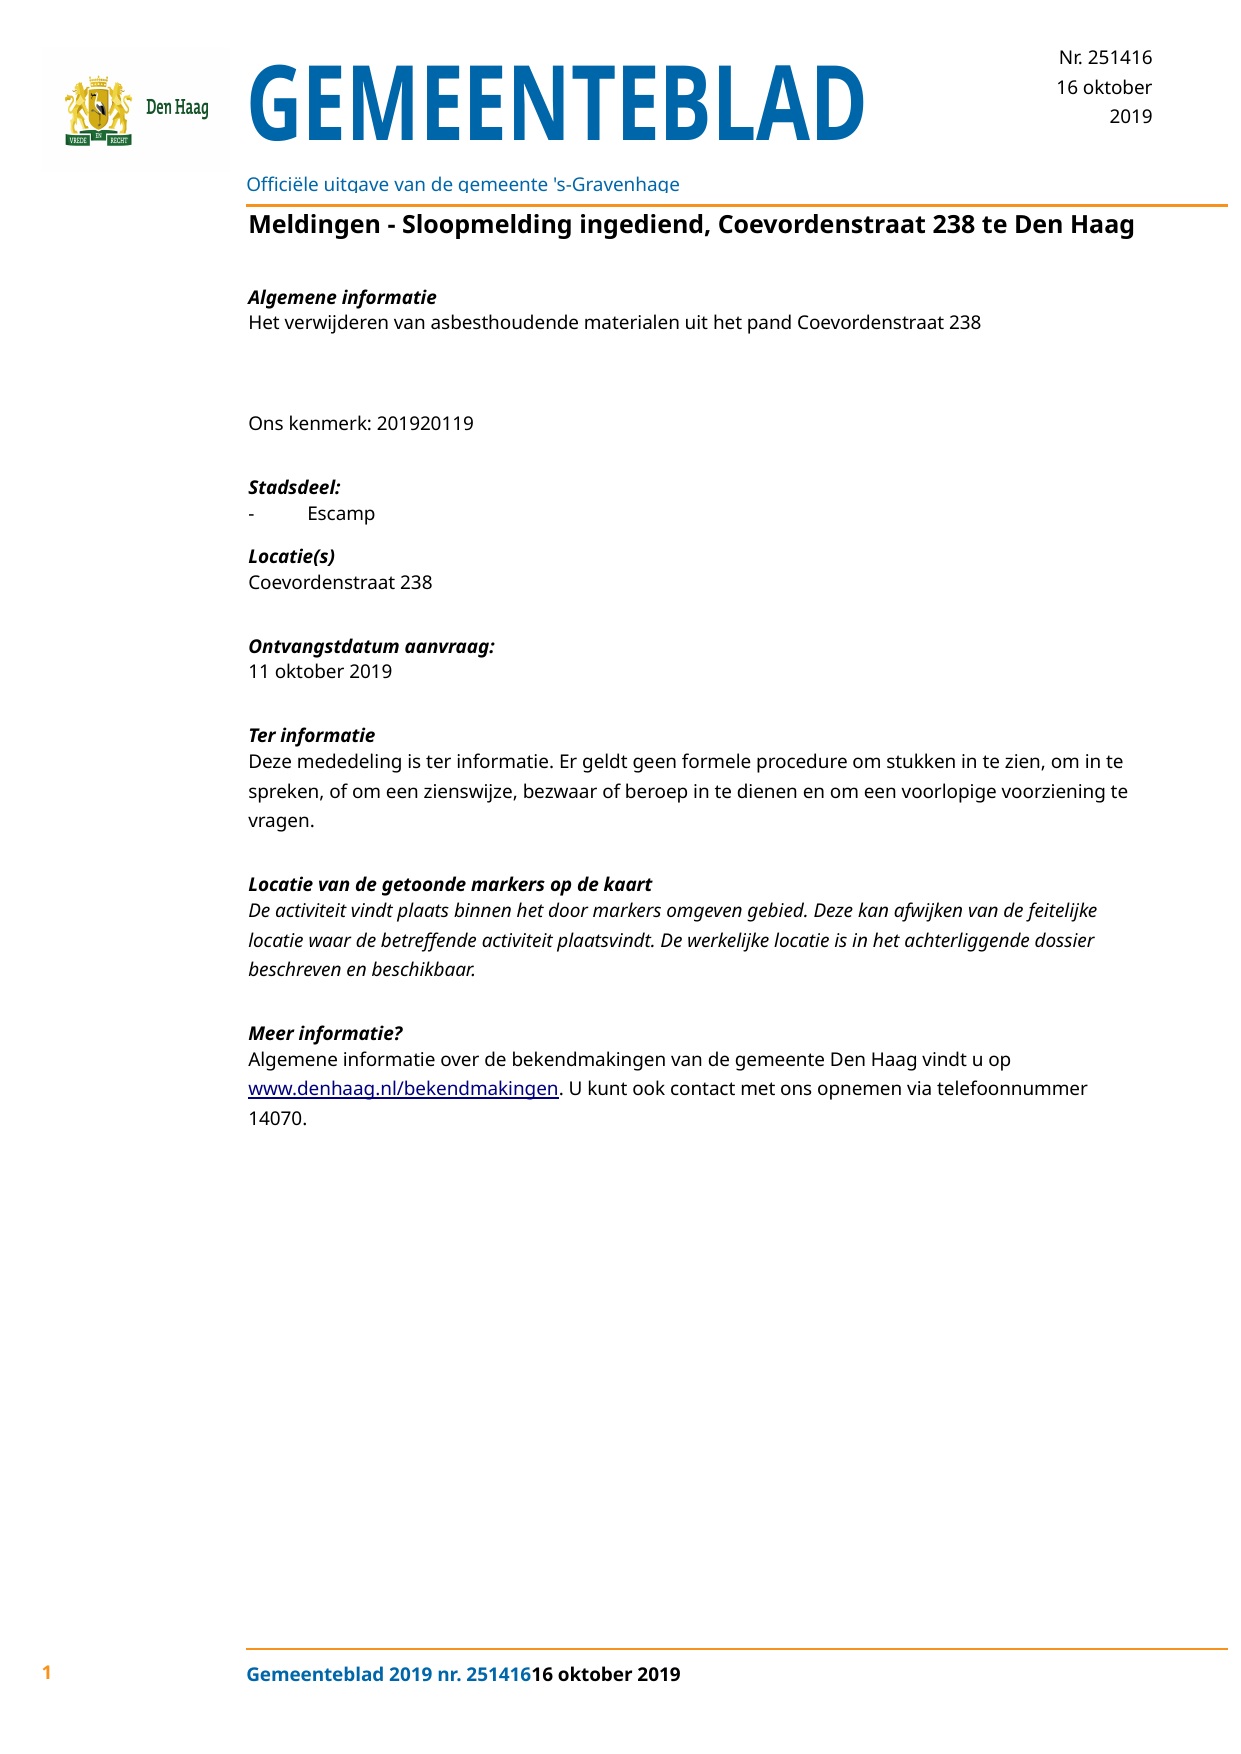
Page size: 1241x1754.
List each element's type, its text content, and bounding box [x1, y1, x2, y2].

text Stadsdeel: [248, 474, 1152, 500]
text Meer informatie? [248, 1020, 1152, 1046]
text Deze mededeling is ter informatie. Er geldt geen formele procedure om stukken in te zien, om in te spreken, of om een zienswijze, bezwaar of beroep in te dienen en om een voorlopige voorziening te vragen. [248, 748, 1152, 833]
text Algemene informatie [248, 284, 1152, 309]
text Coevordenstraat 238 [248, 569, 1152, 595]
text 11 oktober 2019 [248, 659, 1152, 684]
picture [41, 47, 231, 172]
text Meldingen - Sloopmelding ingediend, Coevordenstraat 238 te Den Haag [248, 207, 1152, 241]
text Het verwijderen van asbesthoudende materialen uit het pand Coevordenstraat 238 [248, 309, 1152, 335]
text Locatie(s) [248, 543, 1152, 569]
text Locatie van de getoonde markers op de kaart [248, 871, 1152, 897]
list Escamp [248, 500, 1152, 526]
text Ons kenmerk: 201920119 [248, 410, 1152, 436]
text Algemene informatie over de bekendmakingen van de gemeente Den Haag vindt u op www.denhaag.nl/bekendmakingen. U kunt ook contact met ons opnemen via telefoonnummer 14070. [248, 1046, 1152, 1131]
text De activiteit vindt plaats binnen het door markers omgeven gebied. Deze kan afwijken van de feitelijke locatie waar de betreffende activiteit plaatsvindt. De werkelijke locatie is in het achterliggende dossier beschreven en beschikbaar. [248, 897, 1152, 982]
text Ter informatie [248, 723, 1152, 748]
text Ontvangstdatum aanvraag: [248, 633, 1152, 659]
